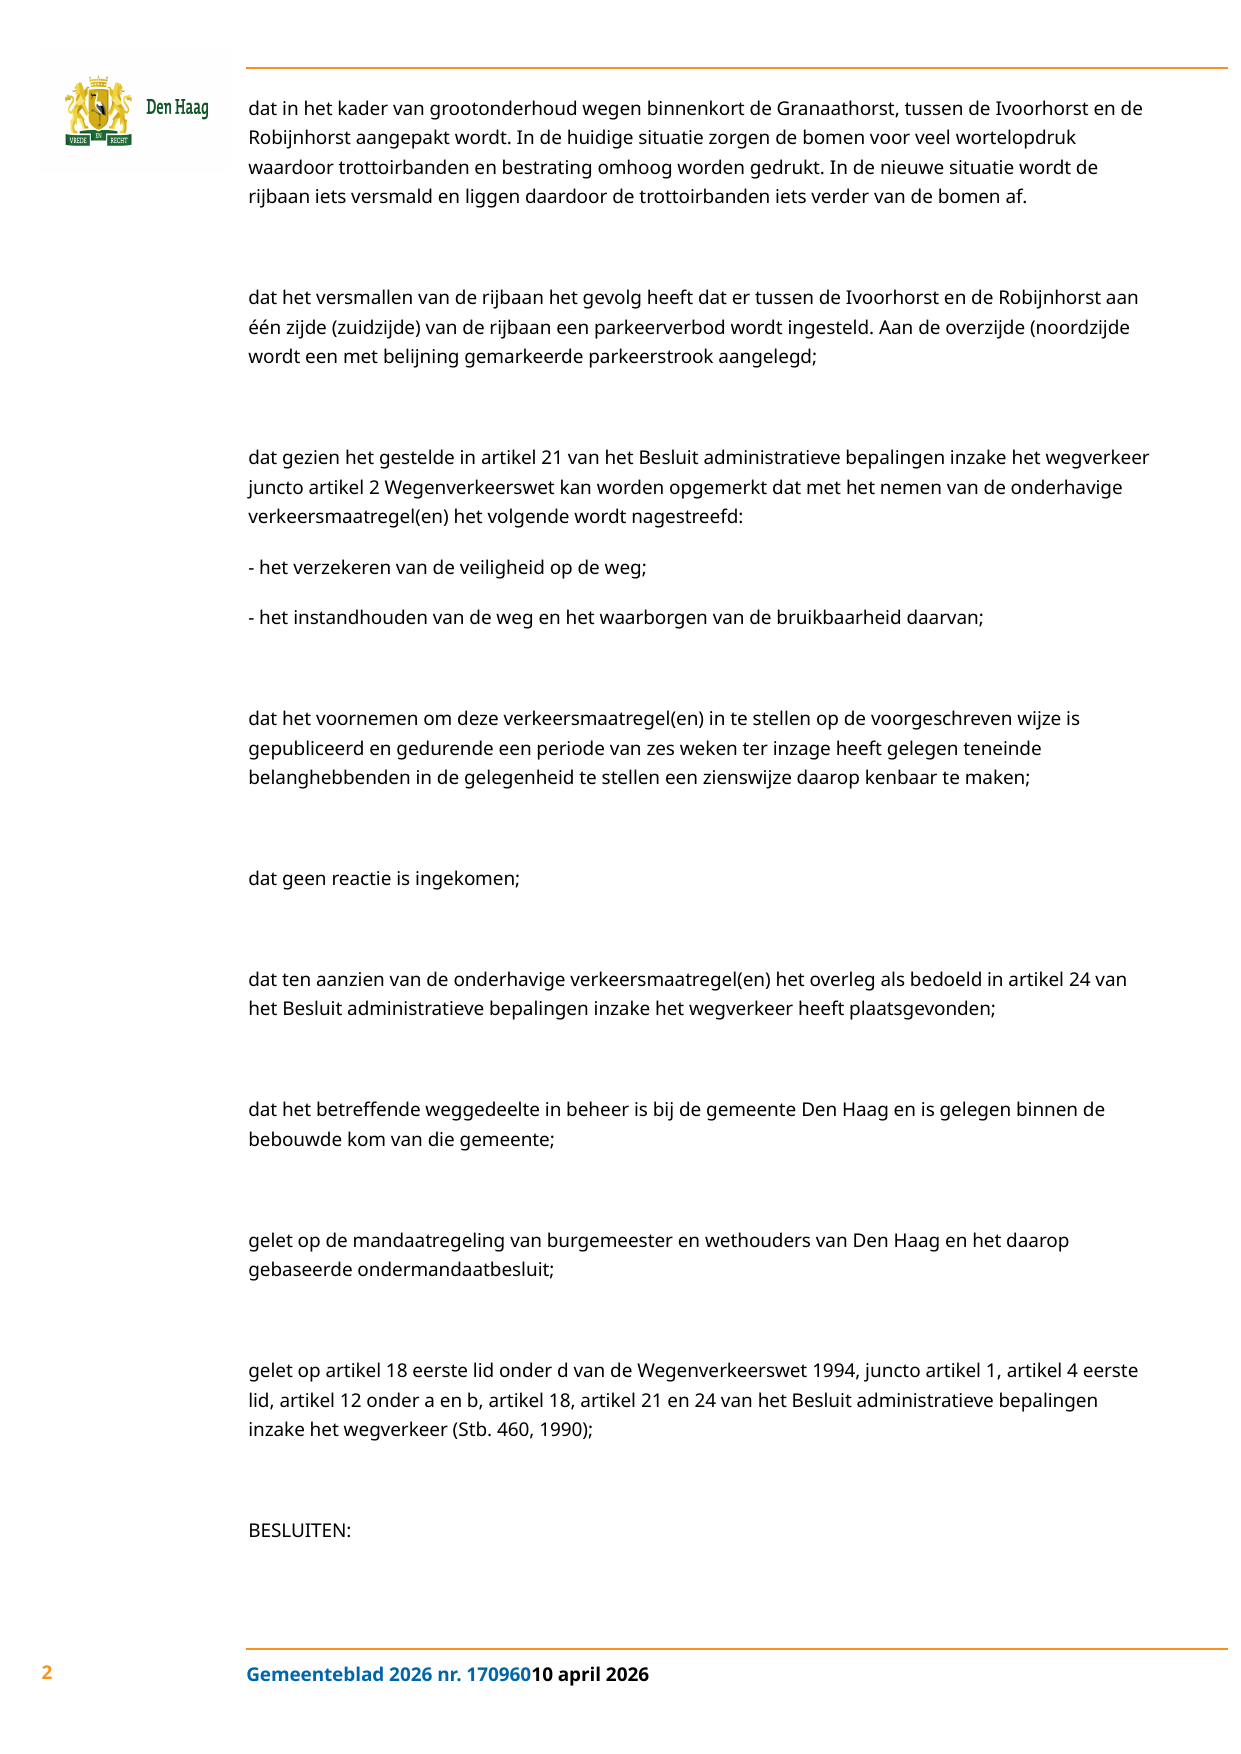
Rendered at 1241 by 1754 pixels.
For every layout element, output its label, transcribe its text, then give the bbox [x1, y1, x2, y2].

text gelet op de mandaatregeling van burgemeester en wethouders van Den Haag en het daarop gebaseerde ondermandaatbesluit; [248, 1227, 1152, 1282]
text dat het voornemen om deze verkeersmaatregel(en) in te stellen op de voorgeschreven wijze is gepubliceerd en gedurende een periode van zes weken ter inzage heeft gelegen teneinde belanghebbenden in de gelegenheid te stellen een zienswijze daarop kenbaar te maken; [248, 705, 1152, 790]
picture [41, 47, 231, 172]
text dat gezien het gestelde in artikel 21 van het Besluit administratieve bepalingen inzake het wegverkeer juncto artikel 2 Wegenverkeerswet kan worden opgemerkt dat met het nemen van de onderhavige verkeersmaatregel(en) het volgende wordt nagestreefd: [248, 444, 1152, 529]
text gelet op artikel 18 eerste lid onder d van de Wegenverkeerswet 1994, juncto artikel 1, artikel 4 eerste lid, artikel 12 onder a en b, artikel 18, artikel 21 en 24 van het Besluit administratieve bepalingen inzake het wegverkeer (Stb. 460, 1990); [248, 1357, 1152, 1442]
text - het verzekeren van de veiligheid op de weg; [248, 554, 1152, 580]
text dat het versmallen van de rijbaan het gevolg heeft dat er tussen de Ivoorhorst en de Robijnhorst aan één zijde (zuidzijde) van de rijbaan een parkeerverbod wordt ingesteld. Aan de overzijde (noordzijde wordt een met belijning gemarkeerde parkeerstrook aangelegd; [248, 284, 1152, 369]
text BESLUITEN: [248, 1517, 1152, 1543]
text dat het betreffende weggedeelte in beheer is bij de gemeente Den Haag en is gelegen binnen de bebouwde kom van die gemeente; [248, 1096, 1152, 1152]
text dat geen reactie is ingekomen; [248, 865, 1152, 891]
text dat in het kader van grootonderhoud wegen binnenkort de Granaathorst, tussen de Ivoorhorst en de Robijnhorst aangepakt wordt. In de huidige situatie zorgen de bomen voor veel wortelopdruk waardoor trottoirbanden en bestrating omhoog worden gedrukt. In de nieuwe situatie wordt de rijbaan iets versmald en liggen daardoor de trottoirbanden iets verder van de bomen af. [248, 95, 1152, 209]
text dat ten aanzien van de onderhavige verkeersmaatregel(en) het overleg als bedoeld in artikel 24 van het Besluit administratieve bepalingen inzake het wegverkeer heeft plaatsgevonden; [248, 966, 1152, 1021]
text - het instandhouden van de weg en het waarborgen van de bruikbaarheid daarvan; [248, 604, 1152, 630]
